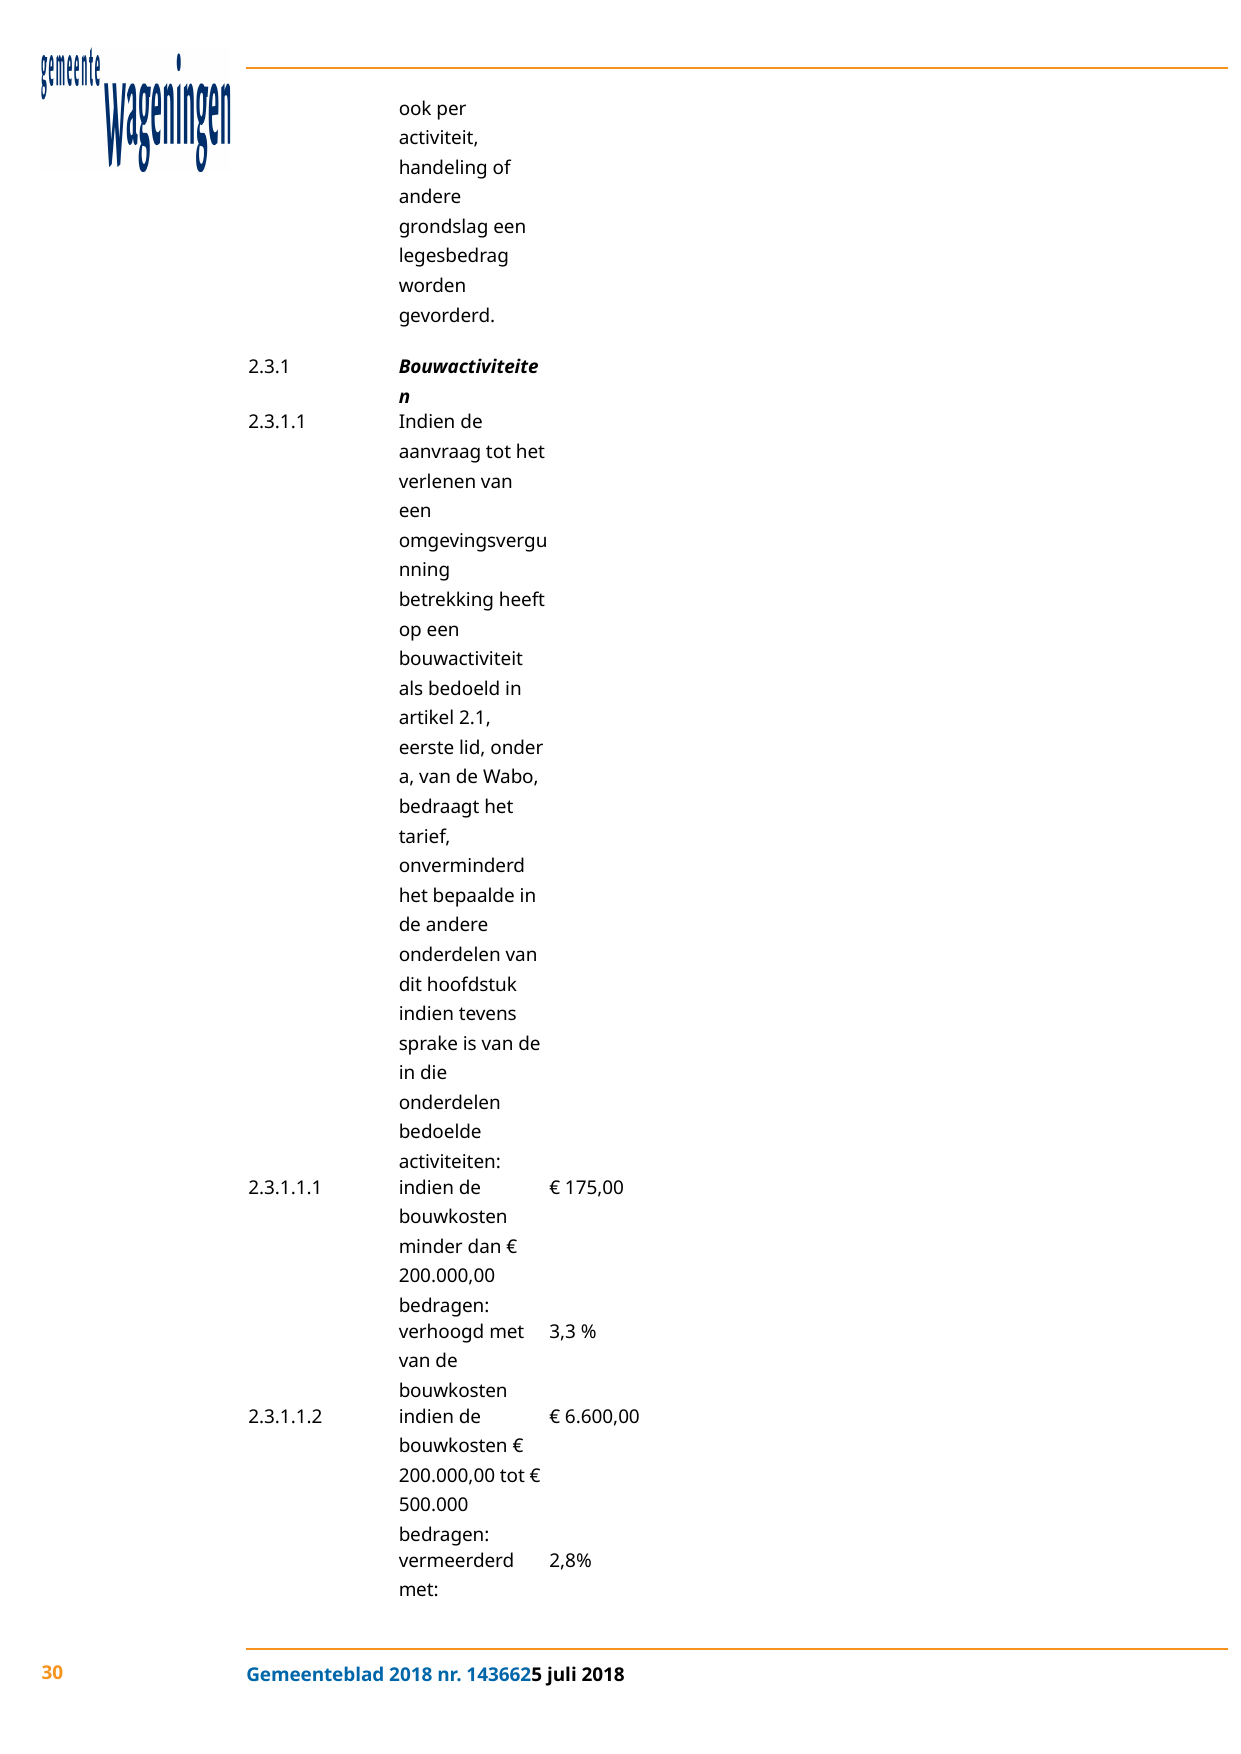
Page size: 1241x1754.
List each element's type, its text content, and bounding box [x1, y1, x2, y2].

table_header [248, 95, 398, 328]
table_cell € 6.600,00 [549, 1403, 700, 1547]
table_header [549, 95, 700, 328]
table_cell [248, 1318, 398, 1403]
table_cell 2.3.1.1 [248, 409, 398, 1174]
table_cell indien de bouwkosten € 200.000,00 tot € 500.000 bedragen: [399, 1403, 549, 1547]
table_cell € 175,00 [549, 1174, 700, 1318]
table_cell [549, 328, 700, 353]
table_cell 2.3.1.1.2 [248, 1403, 398, 1547]
table_cell [248, 328, 398, 353]
table_cell Bouwactiviteiten [399, 353, 549, 409]
table_cell verhoogd met van de bouwkosten [399, 1318, 549, 1403]
table_cell [549, 409, 700, 1174]
table_header ook per activiteit, handeling of andere grondslag een legesbedrag worden gevorderd. [399, 95, 549, 328]
table_cell [549, 353, 700, 409]
table_cell [399, 328, 549, 353]
table_cell 2.3.1 [248, 353, 398, 409]
table_cell 3,3 % [549, 1318, 700, 1403]
table_cell 2,8% [549, 1547, 700, 1602]
table_cell vermeerderd met: [399, 1547, 549, 1602]
table_cell indien de bouwkosten minder dan € 200.000,00 bedragen: [399, 1174, 549, 1318]
table_cell Indien de aanvraag tot het verlenen van een omgevingsvergunning betrekking heeft op een bouwactiviteit als bedoeld in artikel 2.1, eerste lid, onder a, van de Wabo, bedraagt het tarief, onverminderd het bepaalde in de andere onderdelen van dit hoofdstuk indien tevens sprake is van de in die onderdelen bedoelde activiteiten: [399, 409, 549, 1174]
table_cell 2.3.1.1.1 [248, 1174, 398, 1318]
table_cell [248, 1547, 398, 1602]
picture [41, 47, 231, 172]
